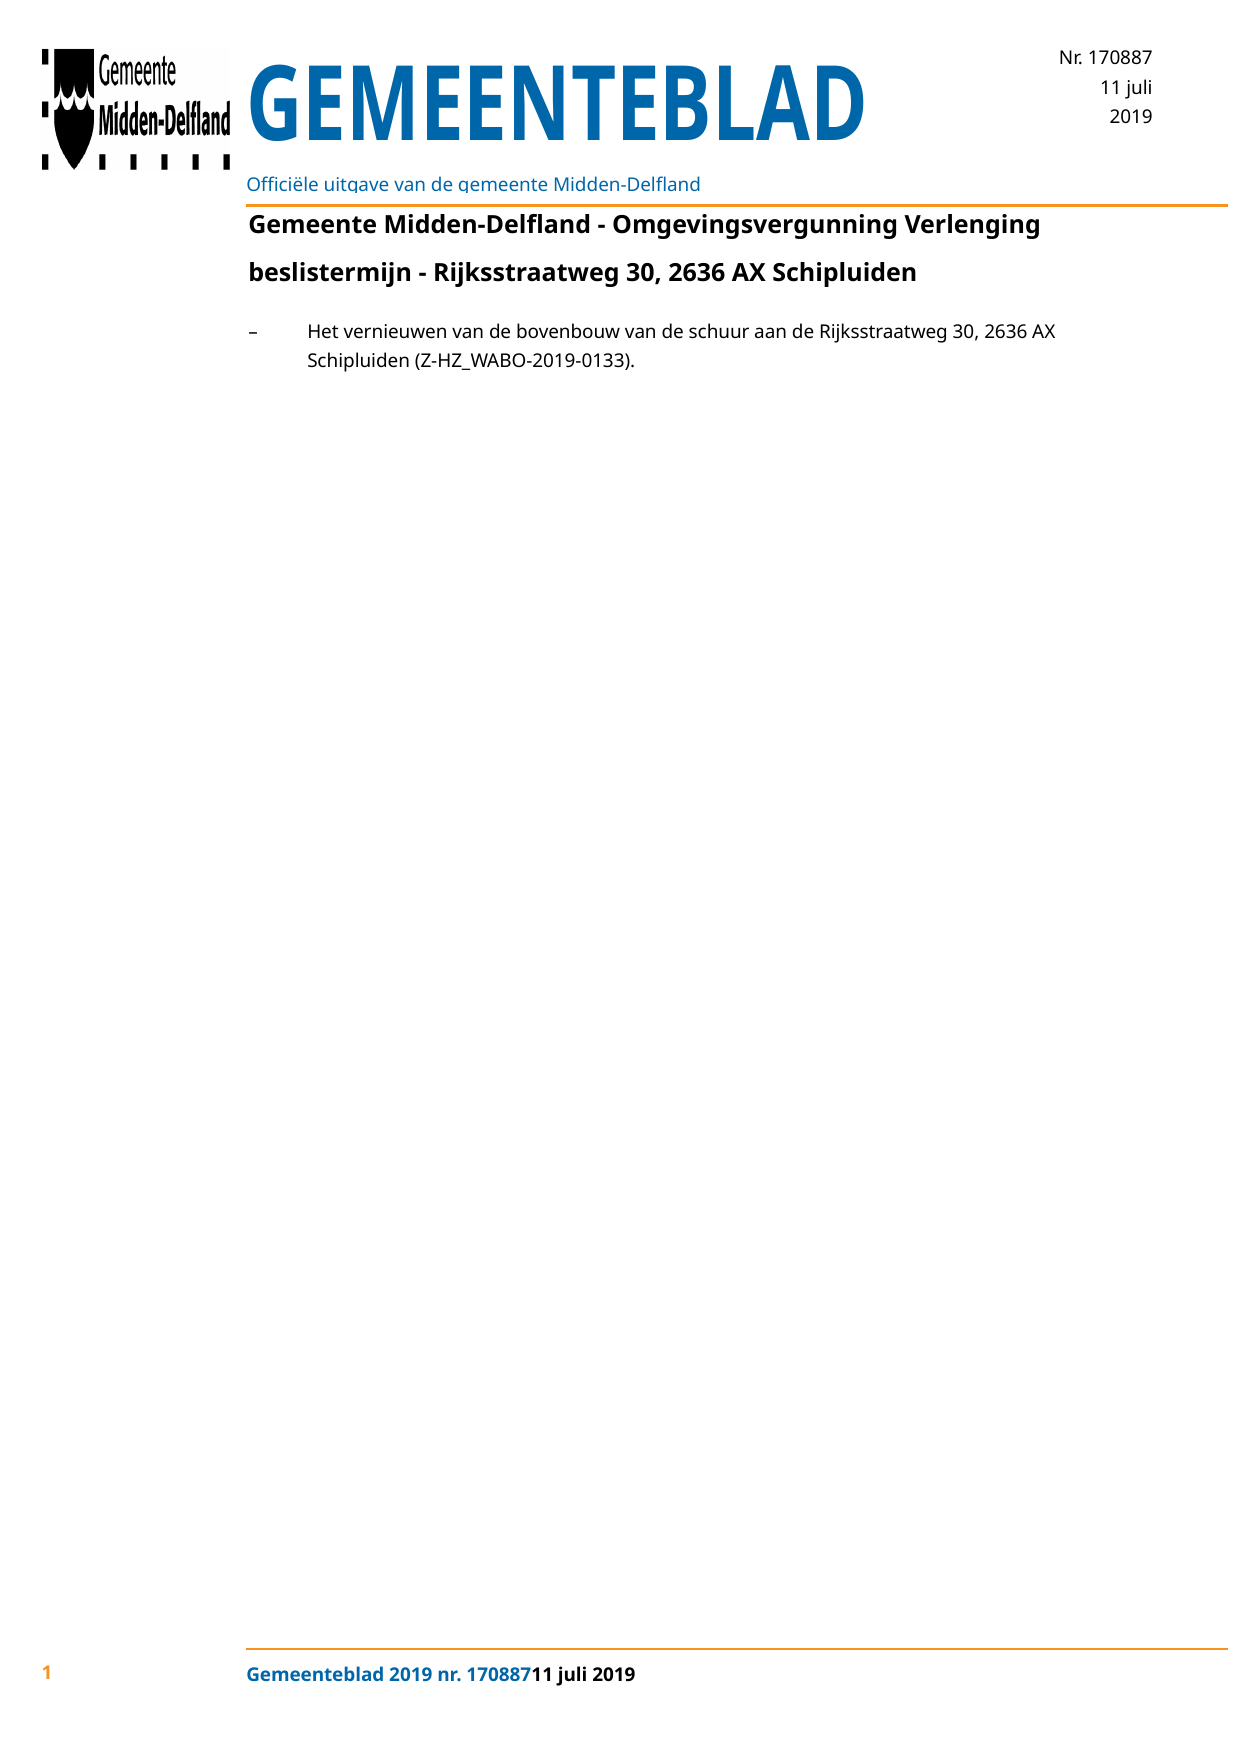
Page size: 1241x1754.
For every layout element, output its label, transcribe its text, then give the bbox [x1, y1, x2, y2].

picture [41, 47, 231, 172]
text Gemeente Midden-Delfland - Omgevingsvergunning Verlenging beslistermijn - Rijksstraatweg 30, 2636 AX Schipluiden [248, 207, 1152, 288]
list Het vernieuwen van de bovenbouw van de schuur aan de Rijksstraatweg 30, 2636 AX Schipluiden (Z-HZ_WABO-2019-0133). [248, 318, 1152, 373]
